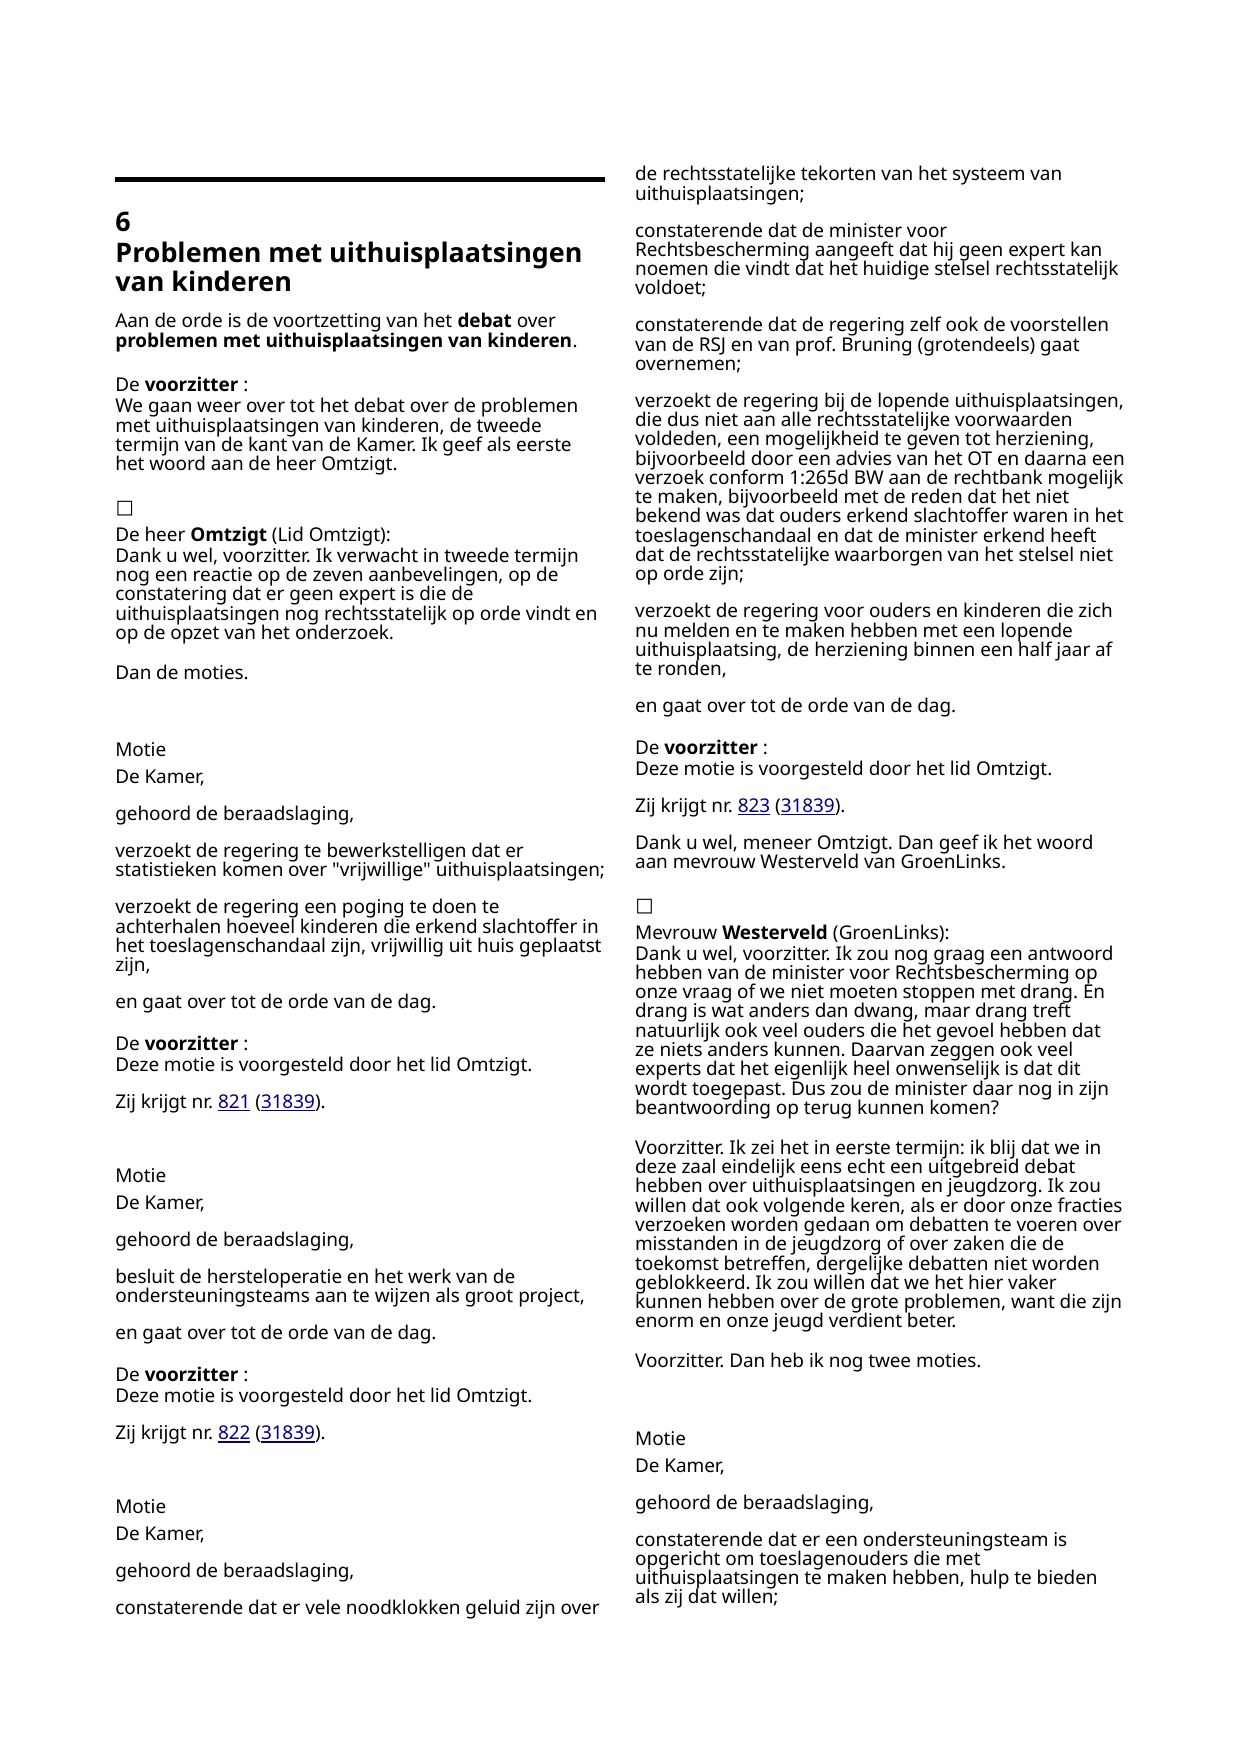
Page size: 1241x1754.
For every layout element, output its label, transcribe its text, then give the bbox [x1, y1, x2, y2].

text gehoord de beraadslaging, [115, 805, 605, 824]
text ⬜ [635, 893, 1125, 919]
text constaterende dat er vele noodklokken geluid zijn over [115, 1599, 605, 1619]
text Dan de moties. [115, 664, 605, 683]
text Voorzitter. Dan heb ik nog twee moties. [635, 1352, 1125, 1372]
text De Kamer, [115, 1194, 605, 1213]
text Voorzitter. Ik zei het in eerste termijn: ik blij dat we in deze zaal eindelijk eens echt een uitgebreid debat hebben over uithuisplaatsingen en jeugdzorg. Ik zou willen dat ook volgende keren, als er door onze fracties verzoeken worden gedaan om debatten te voeren over misstanden in de jeugdzorg of over zaken die de toekomst betreffen, dergelijke debatten niet worden geblokkeerd. Ik zou willen dat we het hier vaker kunnen hebben over de grote problemen, want die zijn enorm en onze jeugd verdient beter. [635, 1139, 1125, 1332]
text verzoekt de regering te bewerkstelligen dat er statistieken komen over "vrijwillige" uithuisplaatsingen; [115, 842, 605, 881]
text Deze motie is voorgesteld door het lid Omtzigt. [115, 1387, 605, 1406]
text Problemen met uithuisplaatsingen van kinderen [115, 239, 605, 312]
text De Kamer, [635, 1457, 1125, 1476]
text en gaat over tot de orde van de dag. [115, 1324, 605, 1344]
text gehoord de beraadslaging, [635, 1494, 1125, 1513]
text gehoord de beraadslaging, [115, 1231, 605, 1250]
text De voorzitter : [635, 734, 1125, 760]
text De Kamer, [115, 1525, 605, 1545]
text constaterende dat de minister voor Rechtsbescherming aangeeft dat hij geen expert kan noemen die vindt dat het huidige stelsel rechtsstatelijk voldoet; [635, 222, 1125, 299]
text Motie [115, 1494, 605, 1519]
text en gaat over tot de orde van de dag. [115, 993, 605, 1012]
text verzoekt de regering voor ouders en kinderen die zich nu melden en te maken hebben met een lopende uithuisplaatsing, de herziening binnen een half jaar af te ronden, [635, 602, 1125, 679]
text Dank u wel, voorzitter. Ik verwacht in tweede termijn nog een reactie op de zeven aanbevelingen, op de constatering dat er geen expert is die de uithuisplaatsingen nog rechtsstatelijk op orde vindt en op de opzet van het onderzoek. [115, 547, 605, 643]
text de rechtsstatelijke tekorten van het systeem van uithuisplaatsingen; [635, 165, 1125, 204]
text en gaat over tot de orde van de dag. [635, 697, 1125, 716]
text De heer Omtzigt (Lid Omtzigt): [115, 521, 605, 547]
text De Kamer, [115, 768, 605, 787]
text Motie [635, 1425, 1125, 1451]
text Zij krijgt nr. 823 (31839). [635, 797, 1125, 816]
text 6 [115, 203, 605, 239]
text De voorzitter : [115, 1361, 605, 1387]
text verzoekt de regering een poging te doen te achterhalen hoeveel kinderen die erkend slachtoffer in het toeslagenschandaal zijn, vrijwillig uit huis geplaatst zijn, [115, 898, 605, 975]
text gehoord de beraadslaging, [115, 1562, 605, 1582]
text constaterende dat de regering zelf ook de voorstellen van de RSJ en van prof. Bruning (grotendeels) gaat overnemen; [635, 316, 1125, 374]
text Zij krijgt nr. 821 (31839). [115, 1093, 605, 1112]
text De voorzitter : [115, 372, 605, 397]
text Motie [115, 736, 605, 762]
text Dank u wel, voorzitter. Ik zou nog graag een antwoord hebben van de minister voor Rechtsbescherming op onze vraag of we niet moeten stoppen met drang. En drang is wat anders dan dwang, maar drang treft natuurlijk ook veel ouders die het gevoel hebben dat ze niets anders kunnen. Daarvan zeggen ook veel experts dat het eigenlijk heel onwenselijk is dat dit wordt toegepast. Dus zou de minister daar nog in zijn beantwoording op terug kunnen komen? [635, 945, 1125, 1118]
text Motie [115, 1162, 605, 1188]
text constaterende dat er een ondersteuningsteam is opgericht om toeslagenouders die met uithuisplaatsingen te maken hebben, hulp te bieden als zij dat willen; [635, 1531, 1125, 1608]
text Mevrouw Westerveld (GroenLinks): [635, 919, 1125, 945]
text Aan de orde is de voortzetting van het debat over problemen met uithuisplaatsingen van kinderen. [115, 312, 605, 351]
text besluit de hersteloperatie en het werk van de ondersteuningsteams aan te wijzen als groot project, [115, 1268, 605, 1307]
text verzoekt de regering bij de lopende uithuisplaatsingen, die dus niet aan alle rechtsstatelijke voorwaarden voldeden, een mogelijkheid te geven tot herziening, bijvoorbeeld door een advies van het OT en daarna een verzoek conform 1:265d BW aan de rechtbank mogelijk te maken, bijvoorbeeld met de reden dat het niet bekend was dat ouders erkend slachtoffer waren in het toeslagenschandaal en dat de minister erkend heeft dat de rechtsstatelijke waarborgen van het stelsel niet op orde zijn; [635, 392, 1125, 584]
text Deze motie is voorgesteld door het lid Omtzigt. [115, 1056, 605, 1075]
text Dank u wel, meneer Omtzigt. Dan geef ik het woord aan mevrouw Westerveld van GroenLinks. [635, 834, 1125, 872]
text ⬜ [115, 495, 605, 521]
text Zij krijgt nr. 822 (31839). [115, 1424, 605, 1443]
text Deze motie is voorgesteld door het lid Omtzigt. [635, 760, 1125, 779]
text De voorzitter : [115, 1030, 605, 1056]
text We gaan weer over tot het debat over de problemen met uithuisplaatsingen van kinderen, de tweede termijn van de kant van de Kamer. Ik geef als eerste het woord aan de heer Omtzigt. [115, 397, 605, 474]
